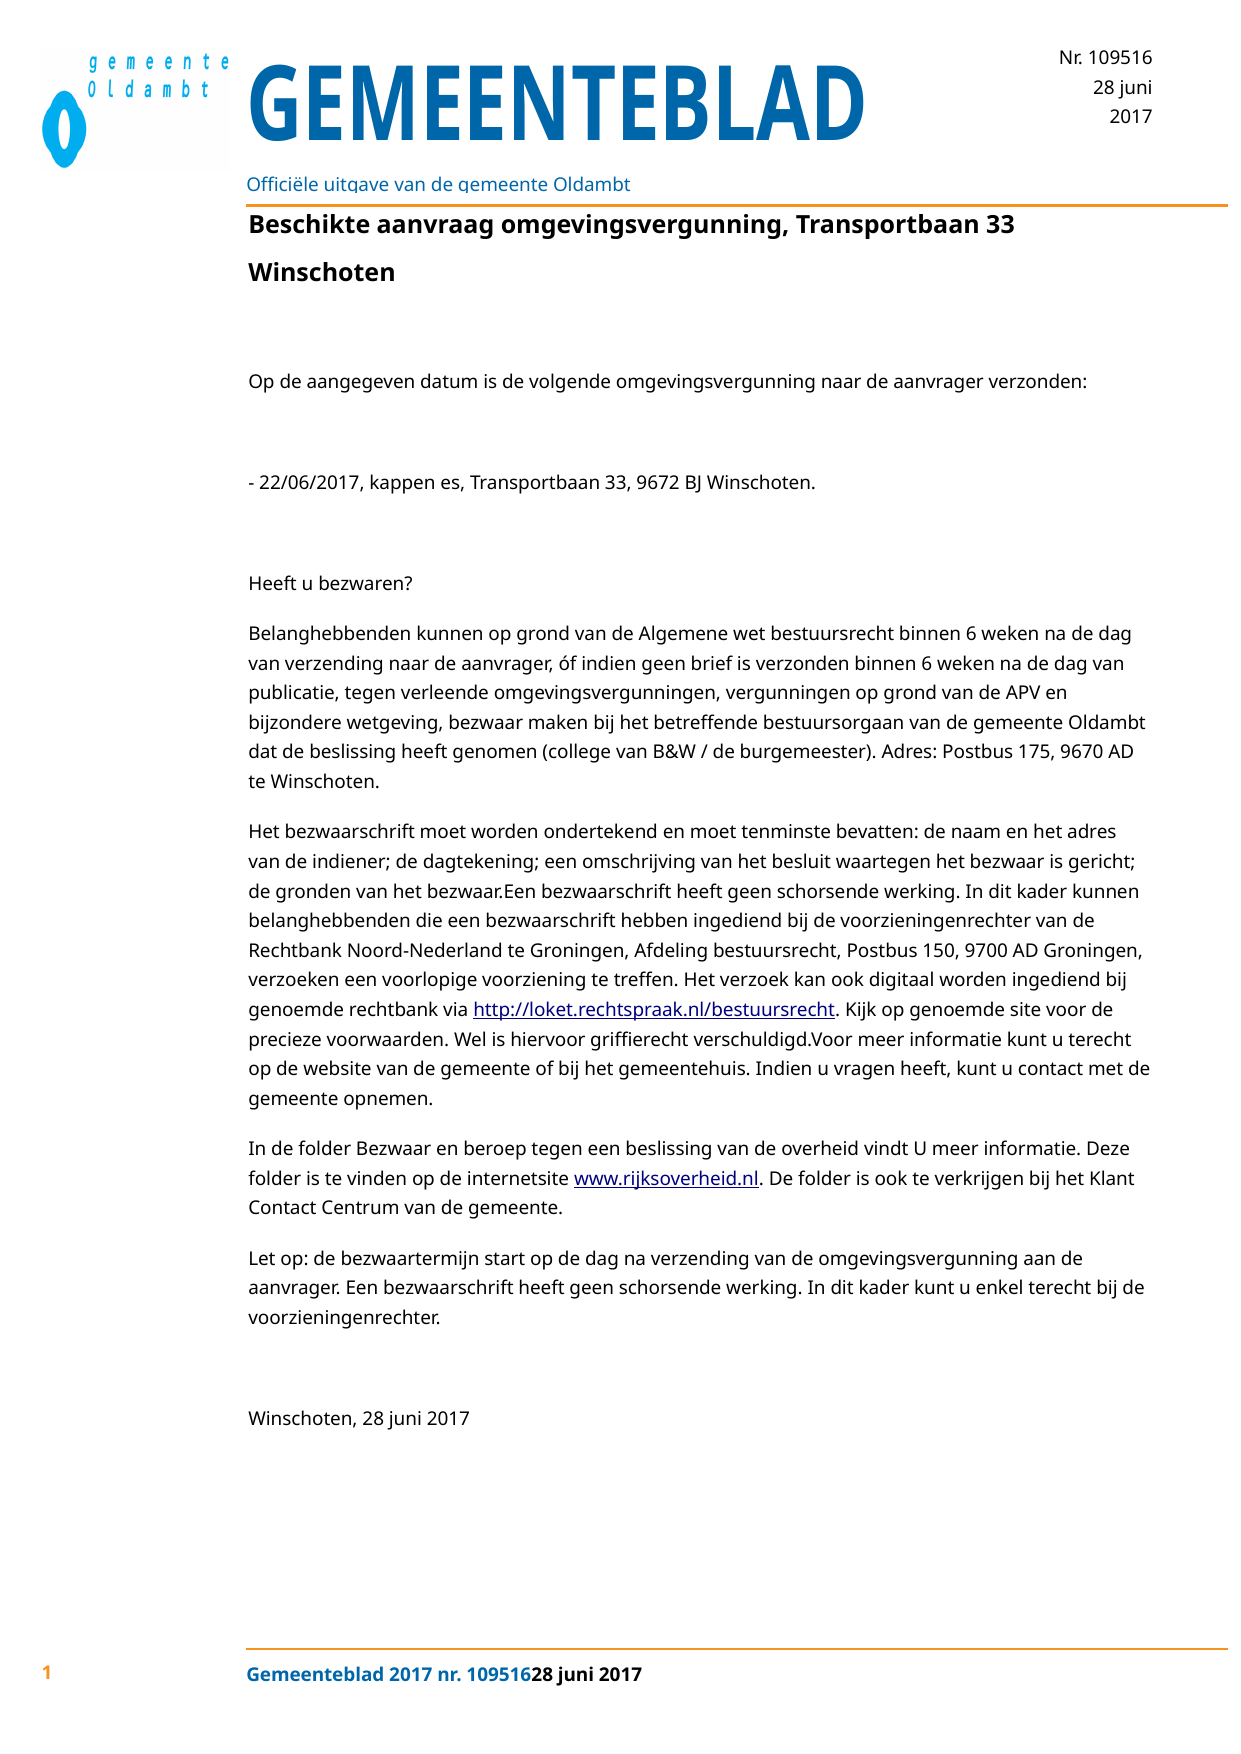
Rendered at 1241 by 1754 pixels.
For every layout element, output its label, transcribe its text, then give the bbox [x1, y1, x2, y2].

text Belanghebbenden kunnen op grond van de Algemene wet bestuursrecht binnen 6 weken na de dag van verzending naar de aanvrager, óf indien geen brief is verzonden binnen 6 weken na de dag van publicatie, tegen verleende omgevingsvergunningen, vergunningen op grond van de APV en bijzondere wetgeving, bezwaar maken bij het betreffende bestuursorgaan van de gemeente Oldambt dat de beslissing heeft genomen (college van B&W / de burgemeester). Adres: Postbus 175, 9670 AD te Winschoten. [248, 620, 1152, 794]
text Beschikte aanvraag omgevingsvergunning, Transportbaan 33 Winschoten [248, 207, 1152, 288]
text Heeft u bezwaren? [248, 570, 1152, 596]
text In de folder Bezwaar en beroep tegen een beslissing van de overheid vindt U meer informatie. Deze folder is te vinden op de internetsite www.rijksoverheid.nl. De folder is ook te verkrijgen bij het Klant Contact Centrum van de gemeente. [248, 1135, 1152, 1220]
text Het bezwaarschrift moet worden ondertekend en moet tenminste bevatten: de naam en het adres van de indiener; de dagtekening; een omschrijving van het besluit waartegen het bezwaar is gericht; de gronden van het bezwaar.Een bezwaarschrift heeft geen schorsende werking. In dit kader kunnen belanghebbenden die een bezwaarschrift hebben ingediend bij de voorzieningenrechter van de Rechtbank Noord-Nederland te Groningen, Afdeling bestuursrecht, Postbus 150, 9700 AD Groningen, verzoeken een voorlopige voorziening te treffen. Het verzoek kan ook digitaal worden ingediend bij genoemde rechtbank via http://loket.rechtspraak.nl/bestuursrecht. Kijk op genoemde site voor de precieze voorwaarden. Wel is hiervoor griffierecht verschuldigd.Voor meer informatie kunt u terecht op de website van de gemeente of bij het gemeentehuis. Indien u vragen heeft, kunt u contact met de gemeente opnemen. [248, 819, 1152, 1111]
picture [41, 47, 231, 172]
text Let op: de bezwaartermijn start op de dag na verzending van de omgevingsvergunning aan de aanvrager. Een bezwaarschrift heeft geen schorsende werking. In dit kader kunt u enkel terecht bij de voorzieningenrechter. [248, 1245, 1152, 1330]
text Op de aangegeven datum is de volgende omgevingsvergunning naar de aanvrager verzonden: [248, 368, 1152, 394]
text Winschoten, 28 juni 2017 [248, 1405, 1152, 1431]
text - 22/06/2017, kappen es, Transportbaan 33, 9672 BJ Winschoten. [248, 469, 1152, 495]
